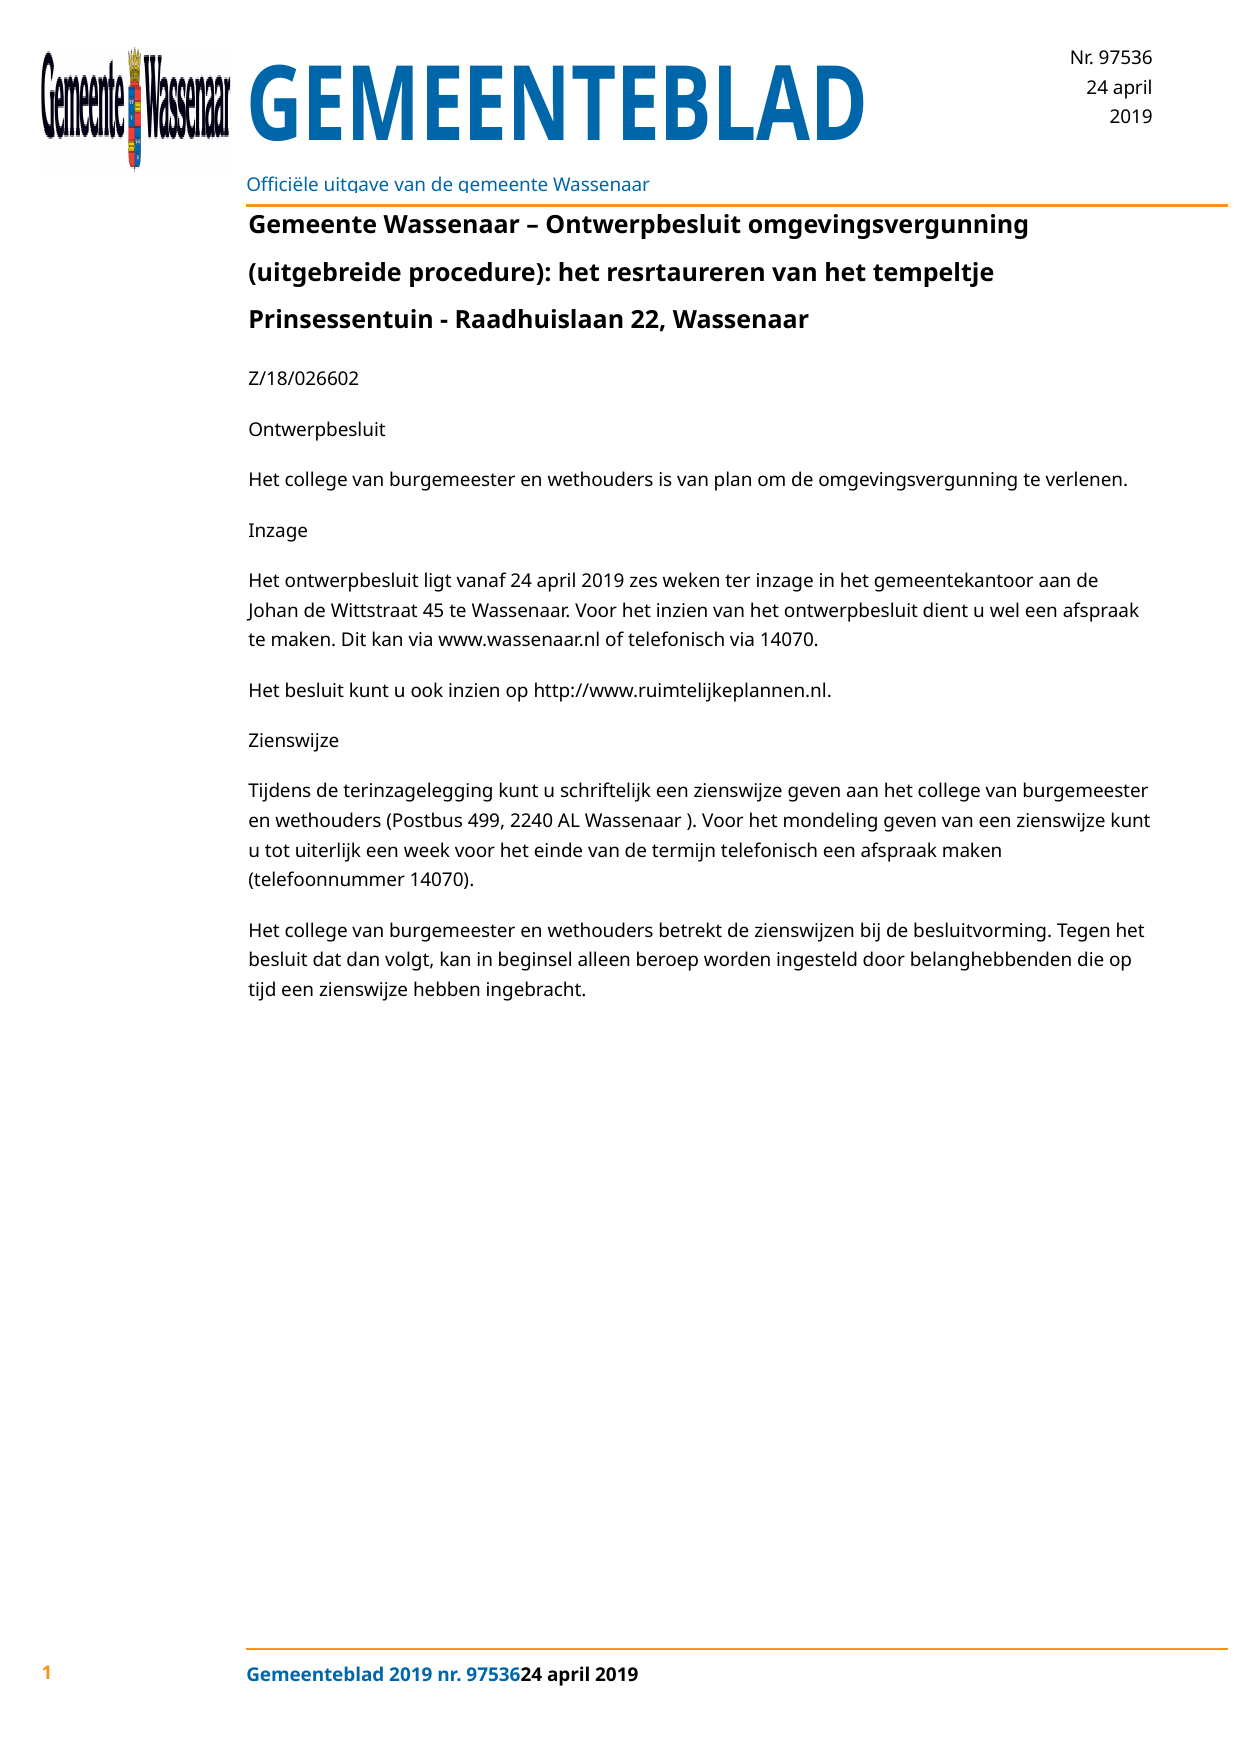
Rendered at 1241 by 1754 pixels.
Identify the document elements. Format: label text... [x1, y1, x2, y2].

text Ontwerpbesluit [248, 416, 1152, 442]
text Het college van burgemeester en wethouders betrekt de zienswijzen bij de besluitvorming. Tegen het besluit dat dan volgt, kan in beginsel alleen beroep worden ingesteld door belanghebbenden die op tijd een zienswijze hebben ingebracht. [248, 917, 1152, 1002]
text Het ontwerpbesluit ligt vanaf 24 april 2019 zes weken ter inzage in het gemeentekantoor aan de Johan de Wittstraat 45 te Wassenaar. Voor het inzien van het ontwerpbesluit dient u wel een afspraak te maken. Dit kan via www.wassenaar.nl of telefonisch via 14070. [248, 567, 1152, 652]
text Zienswijze [248, 727, 1152, 753]
picture [41, 47, 231, 172]
text Inzage [248, 517, 1152, 542]
text Tijdens de terinzagelegging kunt u schriftelijk een zienswijze geven aan het college van burgemeester en wethouders (Postbus 499, 2240 AL Wassenaar ). Voor het mondeling geven van een zienswijze kunt u tot uiterlijk een week voor het einde van de termijn telefonisch een afspraak maken (telefoonnummer 14070). [248, 778, 1152, 892]
text Het besluit kunt u ook inzien op http://www.ruimtelijkeplannen.nl. [248, 677, 1152, 702]
text Gemeente Wassenaar – Ontwerpbesluit omgevingsvergunning (uitgebreide procedure): het resrtaureren van het tempeltje Prinsessentuin - Raadhuislaan 22, Wassenaar [248, 207, 1152, 336]
text Het college van burgemeester en wethouders is van plan om de omgevingsvergunning te verlenen. [248, 466, 1152, 492]
text Z/18/026602 [248, 366, 1152, 391]
